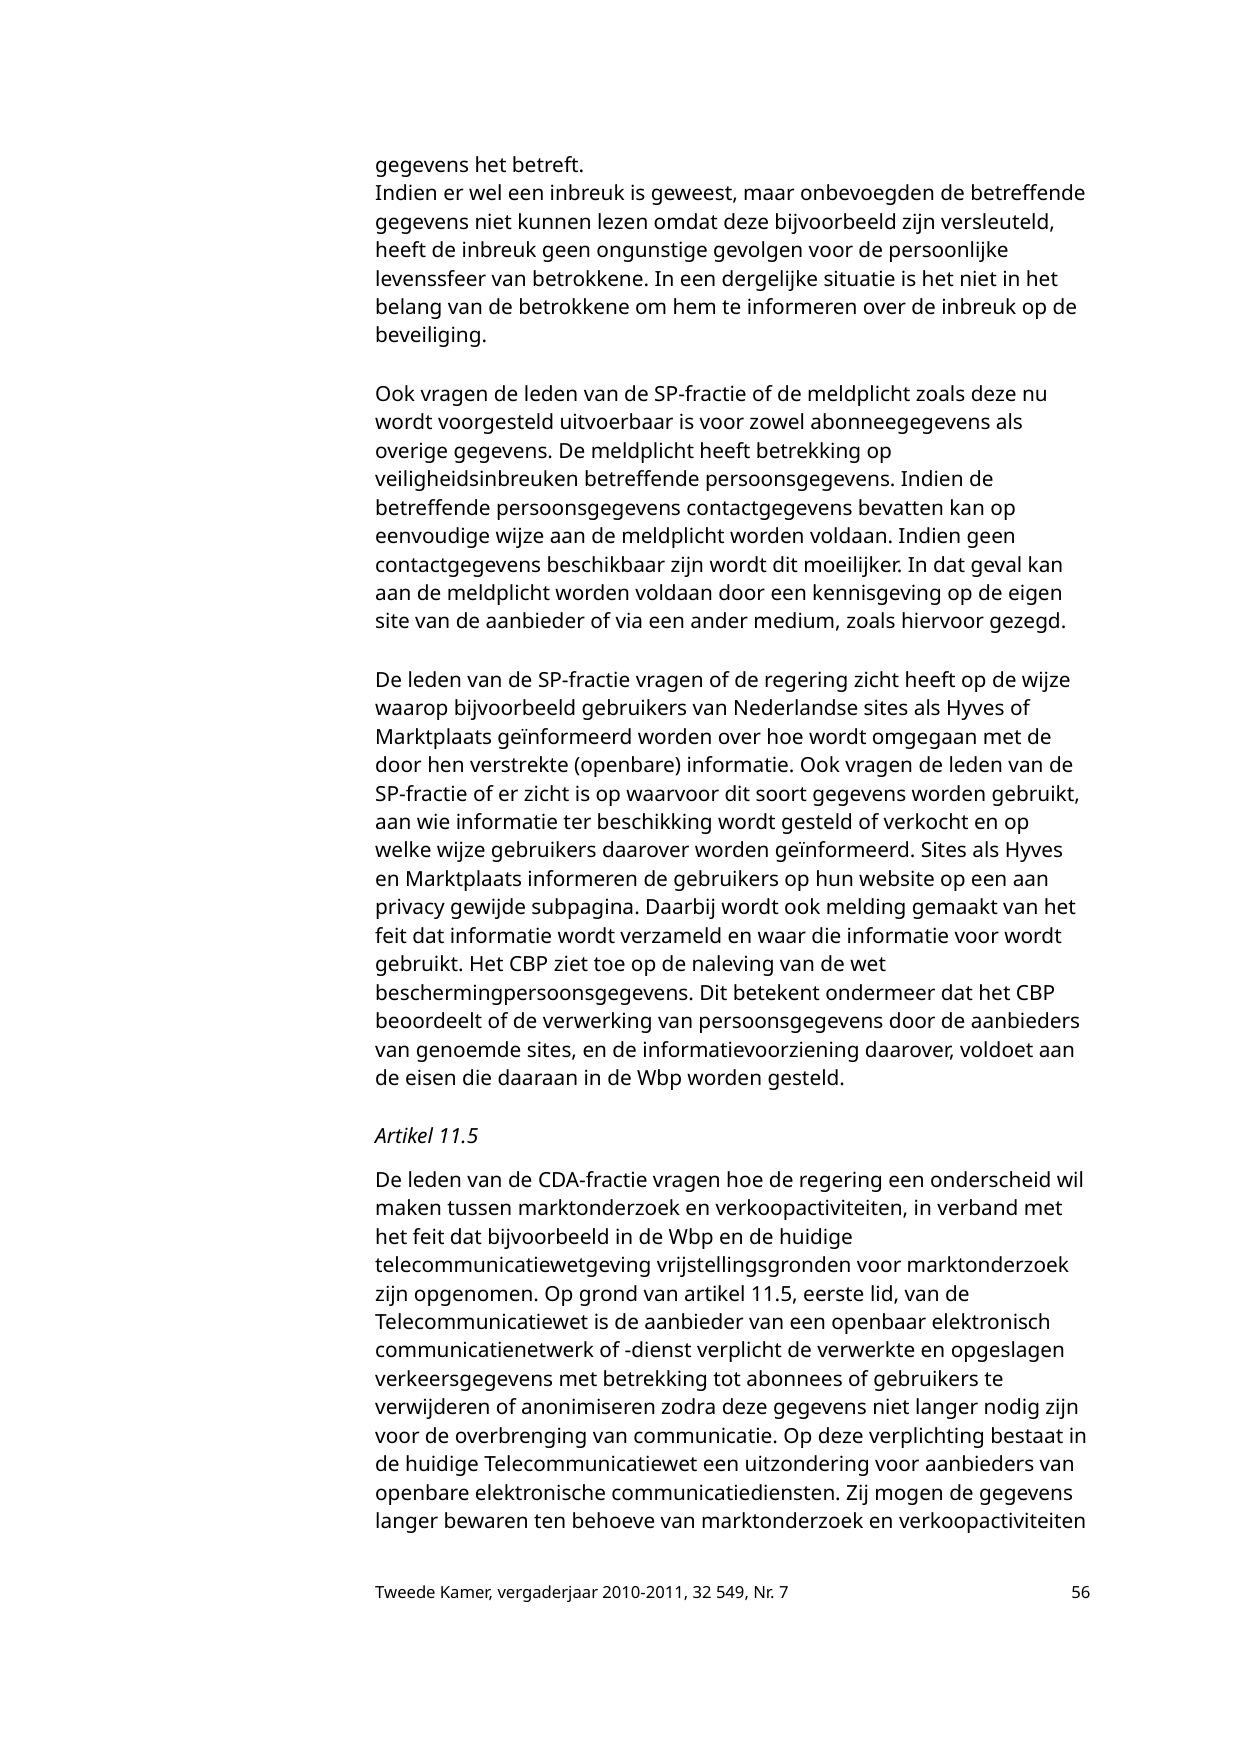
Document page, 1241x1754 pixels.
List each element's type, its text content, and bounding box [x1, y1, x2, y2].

text De leden van de SP-fractie vragen of de regering zicht heeft op de wijze waarop bijvoorbeeld gebruikers van Nederlandse sites als Hyves of Marktplaats geïnformeerd worden over hoe wordt omgegaan met de door hen verstrekte (openbare) informatie. Ook vragen de leden van de SP-fractie of er zicht is op waarvoor dit soort gegevens worden gebruikt, aan wie informatie ter beschikking wordt gesteld of verkocht en op welke wijze gebruikers daarover worden geïnformeerd. Sites als Hyves en Marktplaats informeren de gebruikers op hun website op een aan privacy gewijde subpagina. Daarbij wordt ook melding gemaakt van het feit dat informatie wordt verzameld en waar die informatie voor wordt gebruikt. Het CBP ziet toe op de naleving van de wet beschermingpersoonsgegevens. Dit betekent ondermeer dat het CBP beoordeelt of de verwerking van persoonsgegevens door de aanbieders van genoemde sites, en de informatievoorziening daarover, voldoet aan de eisen die daaraan in de Wbp worden gesteld. [375, 665, 1090, 1092]
text De leden van de CDA-fractie vragen hoe de regering een onderscheid wil maken tussen marktonderzoek en verkoopactiviteiten, in verband met het feit dat bijvoorbeeld in de Wbp en de huidige telecommunicatiewetgeving vrijstellingsgronden voor marktonderzoek zijn opgenomen. Op grond van artikel 11.5, eerste lid, van de Telecommunicatiewet is de aanbieder van een openbaar elektronisch communicatienetwerk of -dienst verplicht de verwerkte en opgeslagen verkeersgegevens met betrekking tot abonnees of gebruikers te verwijderen of anonimiseren zodra deze gegevens niet langer nodig zijn voor de overbrenging van communicatie. Op deze verplichting bestaat in de huidige Telecommunicatiewet een uitzondering voor aanbieders van openbare elektronische communicatiediensten. Zij mogen de gegevens langer bewaren ten behoeve van marktonderzoek en verkoopactiviteiten [375, 1165, 1090, 1535]
text gegevens het betreft. [375, 150, 1090, 178]
text Ook vragen de leden van de SP-fractie of de meldplicht zoals deze nu wordt voorgesteld uitvoerbaar is voor zowel abonneegegevens als overige gegevens. De meldplicht heeft betrekking op veiligheidsinbreuken betreffende persoonsgegevens. Indien de betreffende persoonsgegevens contactgegevens bevatten kan op eenvoudige wijze aan de meldplicht worden voldaan. Indien geen contactgegevens beschikbaar zijn wordt dit moeilijker. In dat geval kan aan de meldplicht worden voldaan door een kennisgeving op de eigen site van de aanbieder of via een ander medium, zoals hiervoor gezegd. [375, 379, 1090, 635]
text Artikel 11.5 [375, 1122, 1090, 1150]
text Indien er wel een inbreuk is geweest, maar onbevoegden de betreffende gegevens niet kunnen lezen omdat deze bijvoorbeeld zijn versleuteld, heeft de inbreuk geen ongunstige gevolgen voor de persoonlijke levenssfeer van betrokkene. In een dergelijke situatie is het niet in het belang van de betrokkene om hem te informeren over de inbreuk op de beveiliging. [375, 178, 1090, 349]
